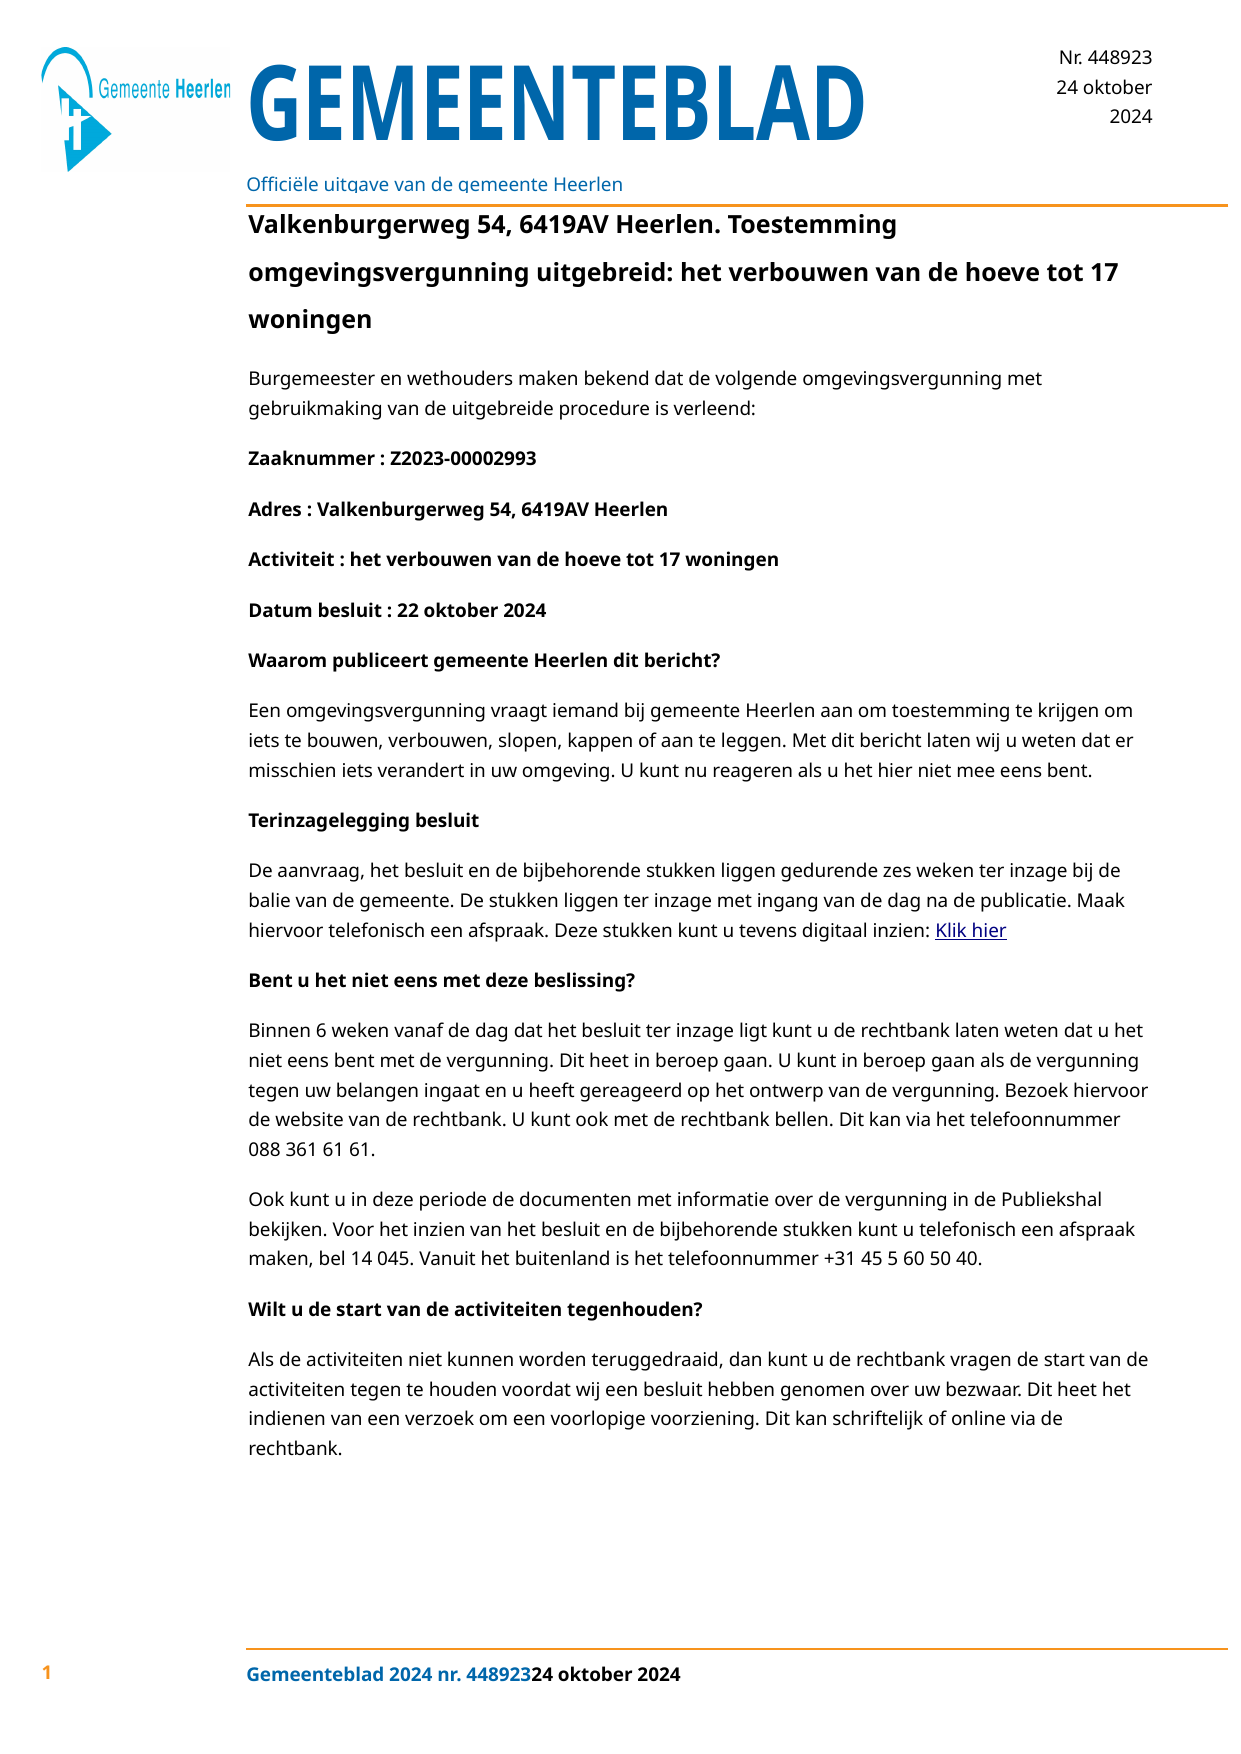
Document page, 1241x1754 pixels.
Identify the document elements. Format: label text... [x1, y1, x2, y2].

picture [41, 47, 59, 70]
text De aanvraag, het besluit en de bijbehorende stukken liggen gedurende zes weken ter inzage bij de balie van de gemeente. De stukken liggen ter inzage met ingang van de dag na de publicatie. Maak hiervoor telefonisch een afspraak. Deze stukken kunt u tevens digitaal inzien: Klik hier [248, 858, 1152, 942]
text Activiteit : het verbouwen van de hoeve tot 17 woningen [248, 546, 1152, 572]
text Waarom publiceert gemeente Heerlen dit bericht? [248, 647, 1152, 673]
text Terinzagelegging besluit [248, 807, 1152, 833]
text Datum besluit : 22 oktober 2024 [248, 597, 1152, 622]
text Zaaknummer : Z2023-00002993 [248, 446, 1152, 471]
text Binnen 6 weken vanaf de dag dat het besluit ter inzage ligt kunt u de rechtbank laten weten dat u het niet eens bent met de vergunning. Dit heet in beroep gaan. U kunt in beroep gaan als de vergunning tegen uw belangen ingaat en u heeft gereageerd op het ontwerp van de vergunning. Bezoek hiervoor de website van de rechtbank. U kunt ook met de rechtbank bellen. Dit kan via het telefoonnummer 088 361 61 61. [248, 1018, 1152, 1162]
text Als de activiteiten niet kunnen worden teruggedraaid, dan kunt u de rechtbank vragen de start van de activiteiten tegen te houden voordat wij een besluit hebben genomen over uw bezwaar. Dit heet het indienen van een verzoek om een voorlopige voorziening. Dit kan schriftelijk of online via de rechtbank. [248, 1346, 1152, 1461]
text Valkenburgerweg 54, 6419AV Heerlen. Toestemming omgevingsvergunning uitgebreid: het verbouwen van de hoeve tot 17 woningen [248, 207, 1152, 336]
text Ook kunt u in deze periode de documenten met informatie over de vergunning in de Publiekshal bekijken. Voor het inzien van het besluit en de bijbehorende stukken kunt u telefonisch een afspraak maken, bel 14 045. Vanuit het buitenland is het telefoonnummer +31 45 5 60 50 40. [248, 1186, 1152, 1271]
text Een omgevingsvergunning vraagt iemand bij gemeente Heerlen aan om toestemming te krijgen om iets te bouwen, verbouwen, slopen, kappen of aan te leggen. Met dit bericht laten wij u weten dat er misschien iets verandert in uw omgeving. U kunt nu reageren als u het hier niet mee eens bent. [248, 698, 1152, 782]
picture [41, 47, 231, 172]
text Adres : Valkenburgerweg 54, 6419AV Heerlen [248, 496, 1152, 522]
text Wilt u de start van de activiteiten tegenhouden? [248, 1296, 1152, 1322]
text Burgemeester en wethouders maken bekend dat de volgende omgevingsvergunning met gebruikmaking van de uitgebreide procedure is verleend: [248, 366, 1152, 421]
text Bent u het niet eens met deze beslissing? [248, 967, 1152, 993]
